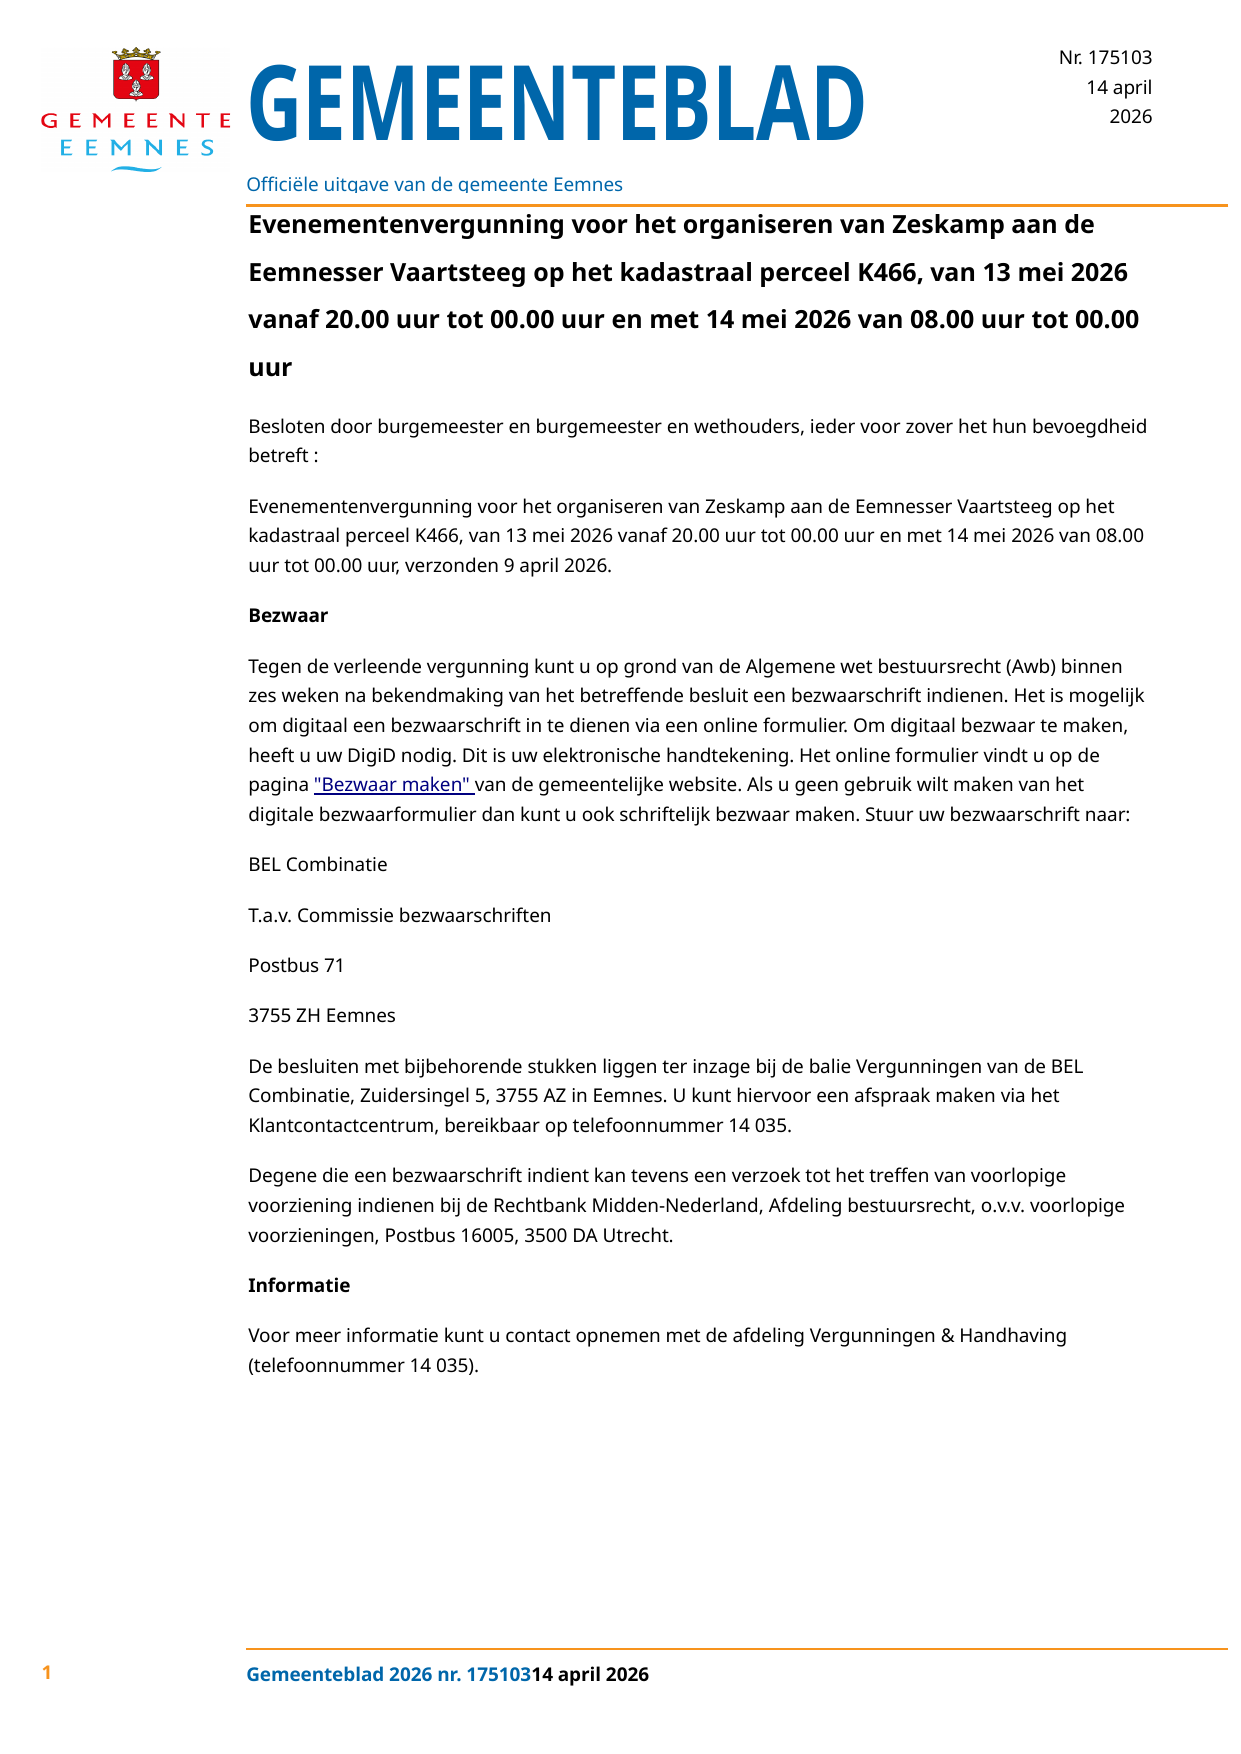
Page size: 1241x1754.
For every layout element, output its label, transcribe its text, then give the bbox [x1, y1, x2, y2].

text BEL Combinatie [248, 851, 1152, 877]
picture [41, 47, 231, 172]
text Degene die een bezwaarschrift indient kan tevens een verzoek tot het treffen van voorlopige voorziening indienen bij de Rechtbank Midden-Nederland, Afdeling bestuursrecht, o.v.v. voorlopige voorzieningen, Postbus 16005, 3500 DA Utrecht. [248, 1163, 1152, 1248]
text Evenementenvergunning voor het organiseren van Zeskamp aan de Eemnesser Vaartsteeg op het kadastraal perceel K466, van 13 mei 2026 vanaf 20.00 uur tot 00.00 uur en met 14 mei 2026 van 08.00 uur tot 00.00 uur, verzonden 9 april 2026. [248, 493, 1152, 578]
text Tegen de verleende vergunning kunt u op grond van de Algemene wet bestuursrecht (Awb) binnen zes weken na bekendmaking van het betreffende besluit een bezwaarschrift indienen. Het is mogelijk om digitaal een bezwaarschrift in te dienen via een online formulier. Om digitaal bezwaar te maken, heeft u uw DigiD nodig. Dit is uw elektronische handtekening. Het online formulier vindt u op de pagina "Bezwaar maken" van de gemeentelijke website. Als u geen gebruik wilt maken van het digitale bezwaarformulier dan kunt u ook schriftelijk bezwaar maken. Stuur uw bezwaarschrift naar: [248, 653, 1152, 827]
text Besloten door burgemeester en burgemeester en wethouders, ieder voor zover het hun bevoegdheid betreft : [248, 413, 1152, 468]
text Voor meer informatie kunt u contact opnemen met de afdeling Vergunningen & Handhaving (telefoonnummer 14 035). [248, 1323, 1152, 1378]
text Informatie [248, 1272, 1152, 1298]
text Postbus 71 [248, 952, 1152, 978]
text 3755 ZH Eemnes [248, 1003, 1152, 1028]
text T.a.v. Commissie bezwaarschriften [248, 902, 1152, 928]
text De besluiten met bijbehorende stukken liggen ter inzage bij de balie Vergunningen van de BEL Combinatie, Zuidersingel 5, 3755 AZ in Eemnes. U kunt hiervoor een afspraak maken via het Klantcontactcentrum, bereikbaar op telefoonnummer 14 035. [248, 1053, 1152, 1138]
text Bezwaar [248, 603, 1152, 628]
text Evenementenvergunning voor het organiseren van Zeskamp aan de Eemnesser Vaartsteeg op het kadastraal perceel K466, van 13 mei 2026 vanaf 20.00 uur tot 00.00 uur en met 14 mei 2026 van 08.00 uur tot 00.00 uur [248, 207, 1152, 384]
